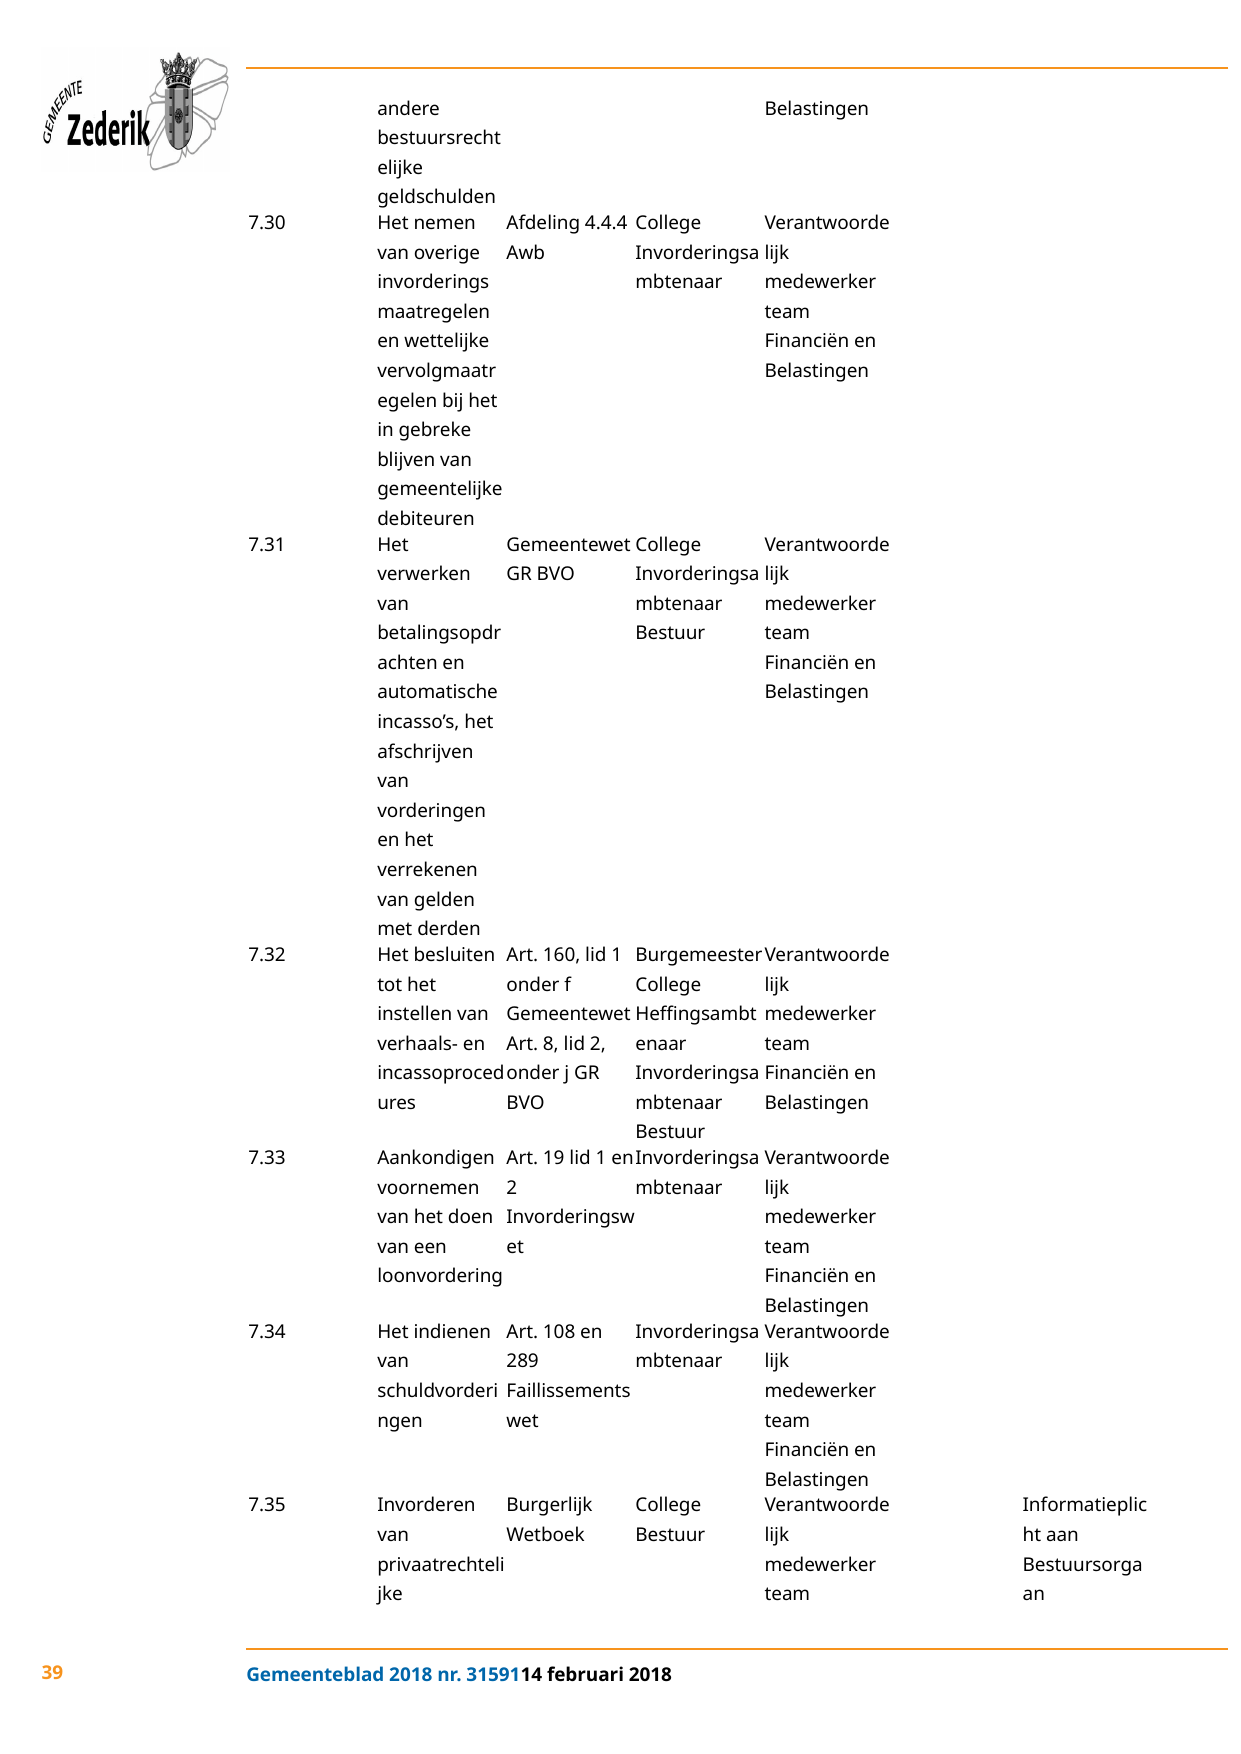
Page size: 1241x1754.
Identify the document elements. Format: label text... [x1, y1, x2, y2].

table_cell [506, 95, 635, 209]
table_cell Invorderingsambtenaar [635, 1318, 764, 1492]
table_cell 7.32 [248, 941, 377, 1144]
table_cell Burgerlijk Wetboek [506, 1492, 635, 1606]
picture [41, 47, 231, 172]
table_cell Art. 19 lid 1 en 2 Invorderingswet [506, 1144, 635, 1318]
table_cell College Invorderingsambtenaar Bestuur [635, 531, 764, 941]
table_cell Verantwoordelijk medewerker team Financiën en Belastingen [764, 209, 893, 531]
table_cell [1023, 941, 1152, 1144]
table_cell 7.31 [248, 531, 377, 941]
table_cell Informatieplicht aan Bestuursorgaan [1023, 1492, 1152, 1606]
table_cell Verantwoordelijk medewerker team Financiën en Belastingen [764, 1144, 893, 1318]
table_cell [1023, 1144, 1152, 1318]
table_cell Burgemeester College Heffingsambtenaar Invorderingsambtenaar Bestuur [635, 941, 764, 1144]
table_cell [1023, 209, 1152, 531]
table_cell Verantwoordelijk medewerker team Financiën en Belastingen [764, 531, 893, 941]
table_cell Art. 160, lid 1 onder f Gemeentewet Art. 8, lid 2, onder j GR BVO [506, 941, 635, 1144]
table_cell Verantwoordelijk medewerker team Financiën en Belastingen [764, 941, 893, 1144]
table_cell [894, 209, 1022, 531]
table_cell Het verwerken van betalingsopdrachten en automatische incasso’s, het afschrijven van vorderingen en het verrekenen van gelden met derden [377, 531, 506, 941]
table_cell Het indienen van schuldvorderingen [377, 1318, 506, 1492]
table_cell 7.35 [248, 1492, 377, 1606]
table_cell Het nemen van overige invorderingsmaatregelen en wettelijke vervolgmaatregelen bij het in gebreke blijven van gemeentelijke debiteuren [377, 209, 506, 531]
table_cell Verantwoordelijk medewerker team [764, 1492, 893, 1606]
table_cell Afdeling 4.4.4 Awb [506, 209, 635, 531]
table_cell [635, 95, 764, 209]
table_cell Belastingen [764, 95, 893, 209]
table_cell andere bestuursrechtelijke geldschulden [377, 95, 506, 209]
table_cell [1023, 531, 1152, 941]
table_cell Art. 108 en 289 Faillissementswet [506, 1318, 635, 1492]
table_cell Het besluiten tot het instellen van verhaals- en incassoprocedures [377, 941, 506, 1144]
table_cell [894, 1318, 1022, 1492]
table_cell Gemeentewet GR BVO [506, 531, 635, 941]
table_cell [248, 95, 377, 209]
table_cell [894, 95, 1022, 209]
table_cell [894, 531, 1022, 941]
table_cell [894, 1492, 1022, 1606]
table_cell College Bestuur [635, 1492, 764, 1606]
table_cell 7.33 [248, 1144, 377, 1318]
table_cell 7.34 [248, 1318, 377, 1492]
table_cell Invorderen van privaatrechtelijke [377, 1492, 506, 1606]
table_cell Invorderingsambtenaar [635, 1144, 764, 1318]
table_cell [1023, 1318, 1152, 1492]
table_cell Aankondigen voornemen van het doen van een loonvordering [377, 1144, 506, 1318]
table_cell [1023, 95, 1152, 209]
table_cell [894, 941, 1022, 1144]
table_cell [894, 1144, 1022, 1318]
table_cell 7.30 [248, 209, 377, 531]
table_cell College Invorderingsambtenaar [635, 209, 764, 531]
table_cell Verantwoordelijk medewerker team Financiën en Belastingen [764, 1318, 893, 1492]
